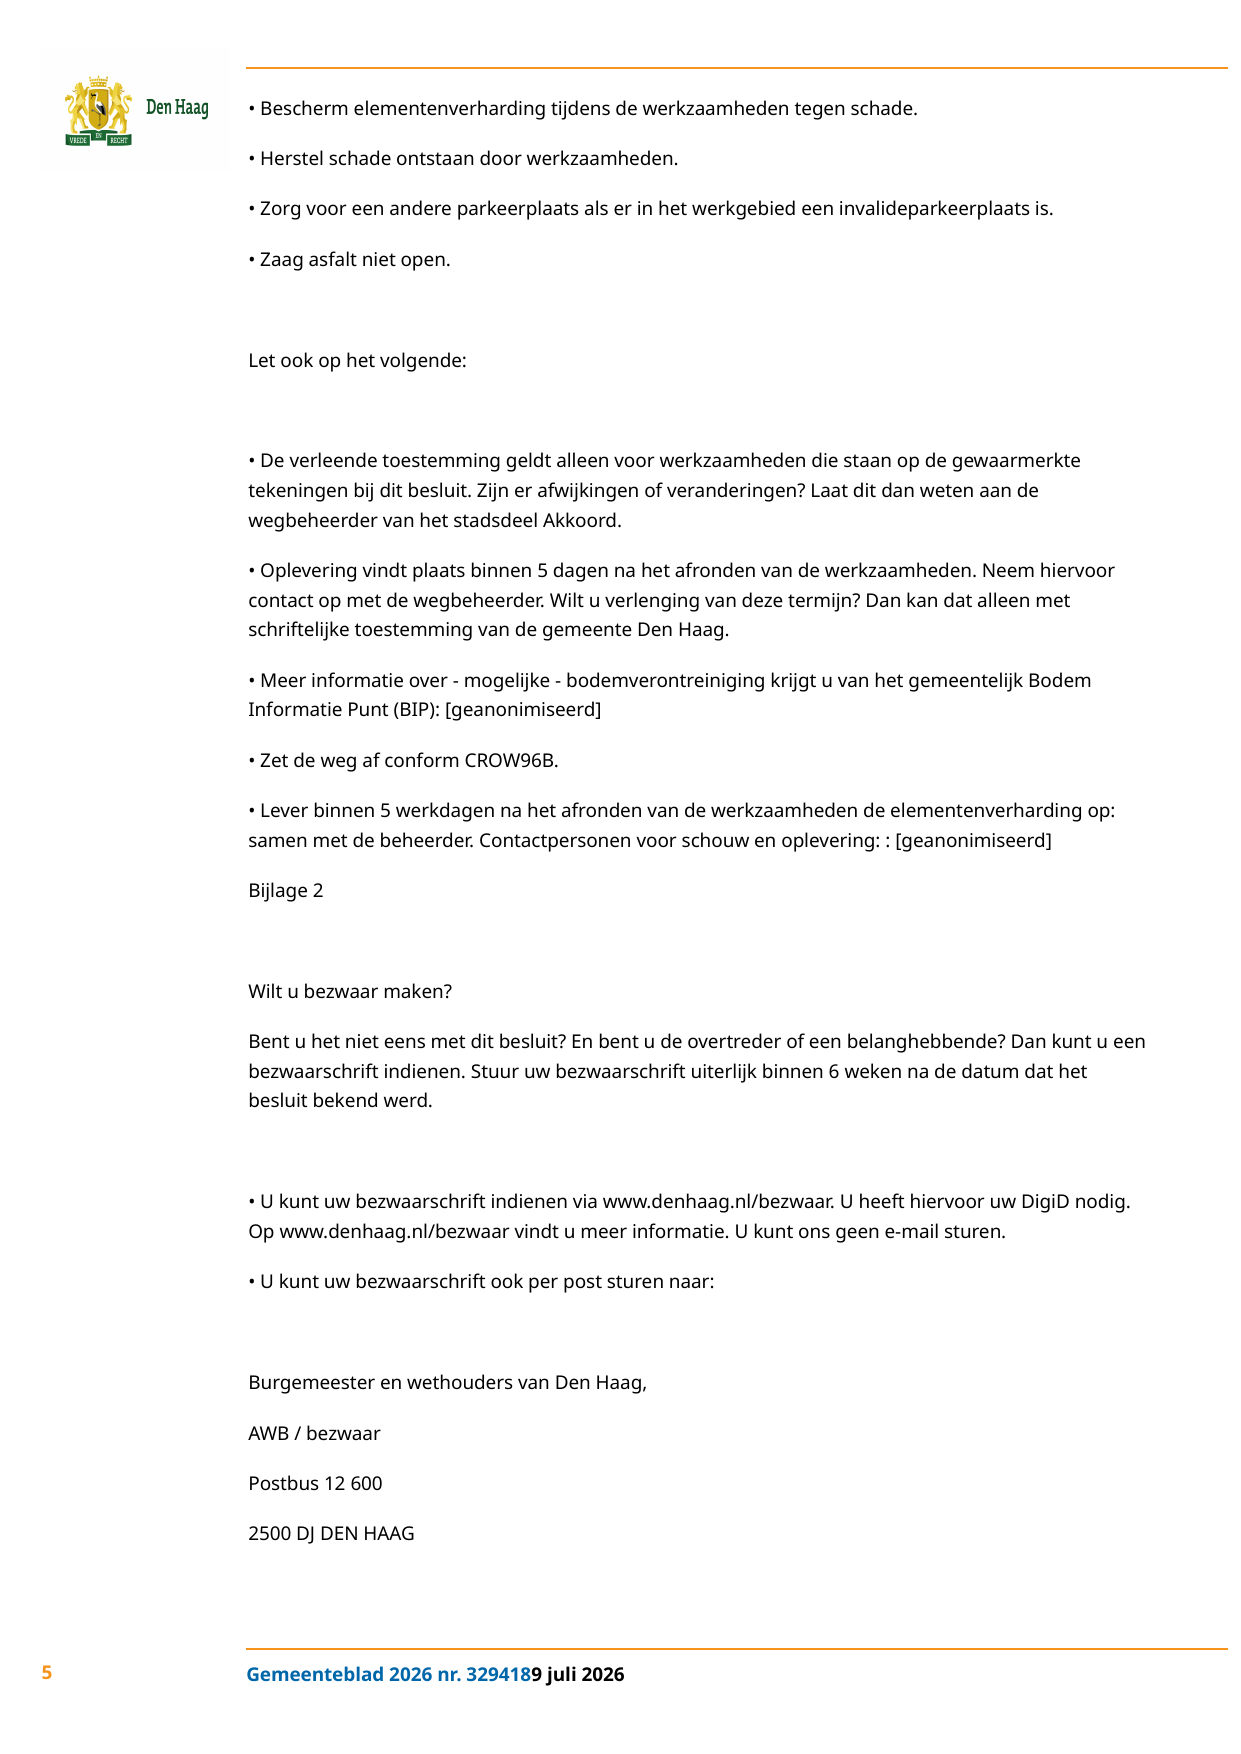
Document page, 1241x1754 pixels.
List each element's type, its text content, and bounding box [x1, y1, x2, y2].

text Postbus 12 600 [248, 1470, 1152, 1496]
text Bijlage 2 [248, 877, 1152, 903]
text Wilt u bezwaar maken? [248, 978, 1152, 1004]
text 2500 DJ DEN HAAG [248, 1521, 1152, 1546]
text • Zaag asfalt niet open. [248, 246, 1152, 272]
text • Zorg voor een andere parkeerplaats als er in het werkgebied een invalideparkeerplaats is. [248, 196, 1152, 221]
text Bent u het niet eens met dit besluit? En bent u de overtreder of een belanghebbende? Dan kunt u een bezwaarschrift indienen. Stuur uw bezwaarschrift uiterlijk binnen 6 weken na de datum dat het besluit bekend werd. [248, 1028, 1152, 1113]
text Let ook op het volgende: [248, 347, 1152, 373]
text • U kunt uw bezwaarschrift indienen via www.denhaag.nl/bezwaar. U heeft hiervoor uw DigiD nodig. Op www.denhaag.nl/bezwaar vindt u meer informatie. U kunt ons geen e-mail sturen. [248, 1188, 1152, 1244]
text • Zet de weg af conform CROW96B. [248, 747, 1152, 773]
text AWB / bezwaar [248, 1420, 1152, 1446]
text • Oplevering vindt plaats binnen 5 dagen na het afronden van de werkzaamheden. Neem hiervoor contact op met de wegbeheerder. Wilt u verlenging van deze termijn? Dan kan dat alleen met schriftelijke toestemming van de gemeente Den Haag. [248, 557, 1152, 642]
text • U kunt uw bezwaarschrift ook per post sturen naar: [248, 1268, 1152, 1294]
text • Herstel schade ontstaan door werkzaamheden. [248, 145, 1152, 171]
picture [41, 47, 231, 172]
text Burgemeester en wethouders van Den Haag, [248, 1369, 1152, 1395]
text • De verleende toestemming geldt alleen voor werkzaamheden die staan op de gewaarmerkte tekeningen bij dit besluit. Zijn er afwijkingen of veranderingen? Laat dit dan weten aan de wegbeheerder van het stadsdeel Akkoord. [248, 448, 1152, 533]
text • Lever binnen 5 werkdagen na het afronden van de werkzaamheden de elementenverharding op: samen met de beheerder. Contactpersonen voor schouw en oplevering: : [geanonimiseerd] [248, 797, 1152, 853]
text • Bescherm elementenverharding tijdens de werkzaamheden tegen schade. [248, 95, 1152, 121]
text • Meer informatie over - mogelijke - bodemverontreiniging krijgt u van het gemeentelijk Bodem Informatie Punt (BIP): [geanonimiseerd] [248, 667, 1152, 722]
